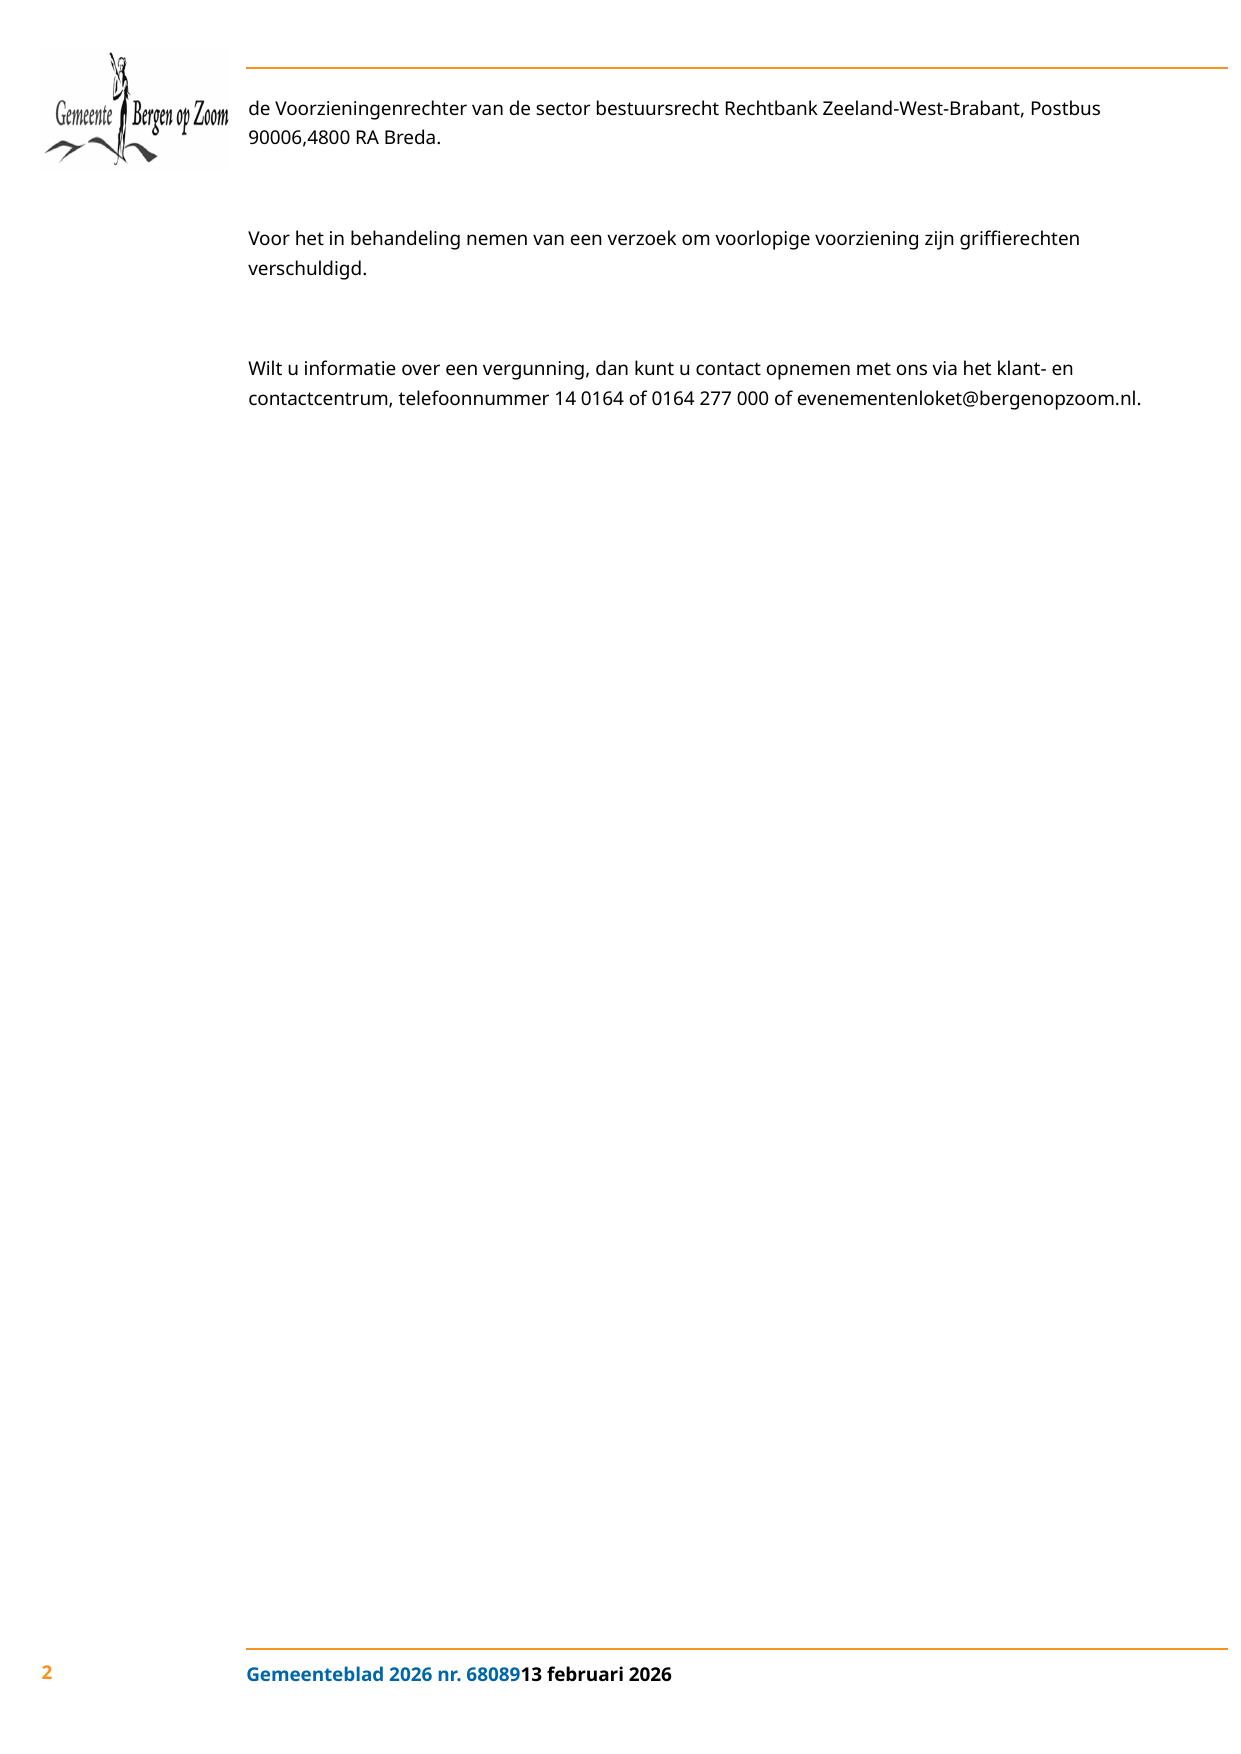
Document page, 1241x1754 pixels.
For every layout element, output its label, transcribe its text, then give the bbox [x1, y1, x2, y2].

text Wilt u informatie over een vergunning, dan kunt u contact opnemen met ons via het klant- en contactcentrum, telefoonnummer 14 0164 of 0164 277 000 of evenementenloket@bergenopzoom.nl. [248, 356, 1152, 411]
picture [41, 47, 231, 172]
text Voor het in behandeling nemen van een verzoek om voorlopige voorziening zijn griffierechten verschuldigd. [248, 225, 1152, 281]
text de Voorzieningenrechter van de sector bestuursrecht Rechtbank Zeeland-West-Brabant, Postbus 90006,4800 RA Breda. [248, 95, 1152, 150]
